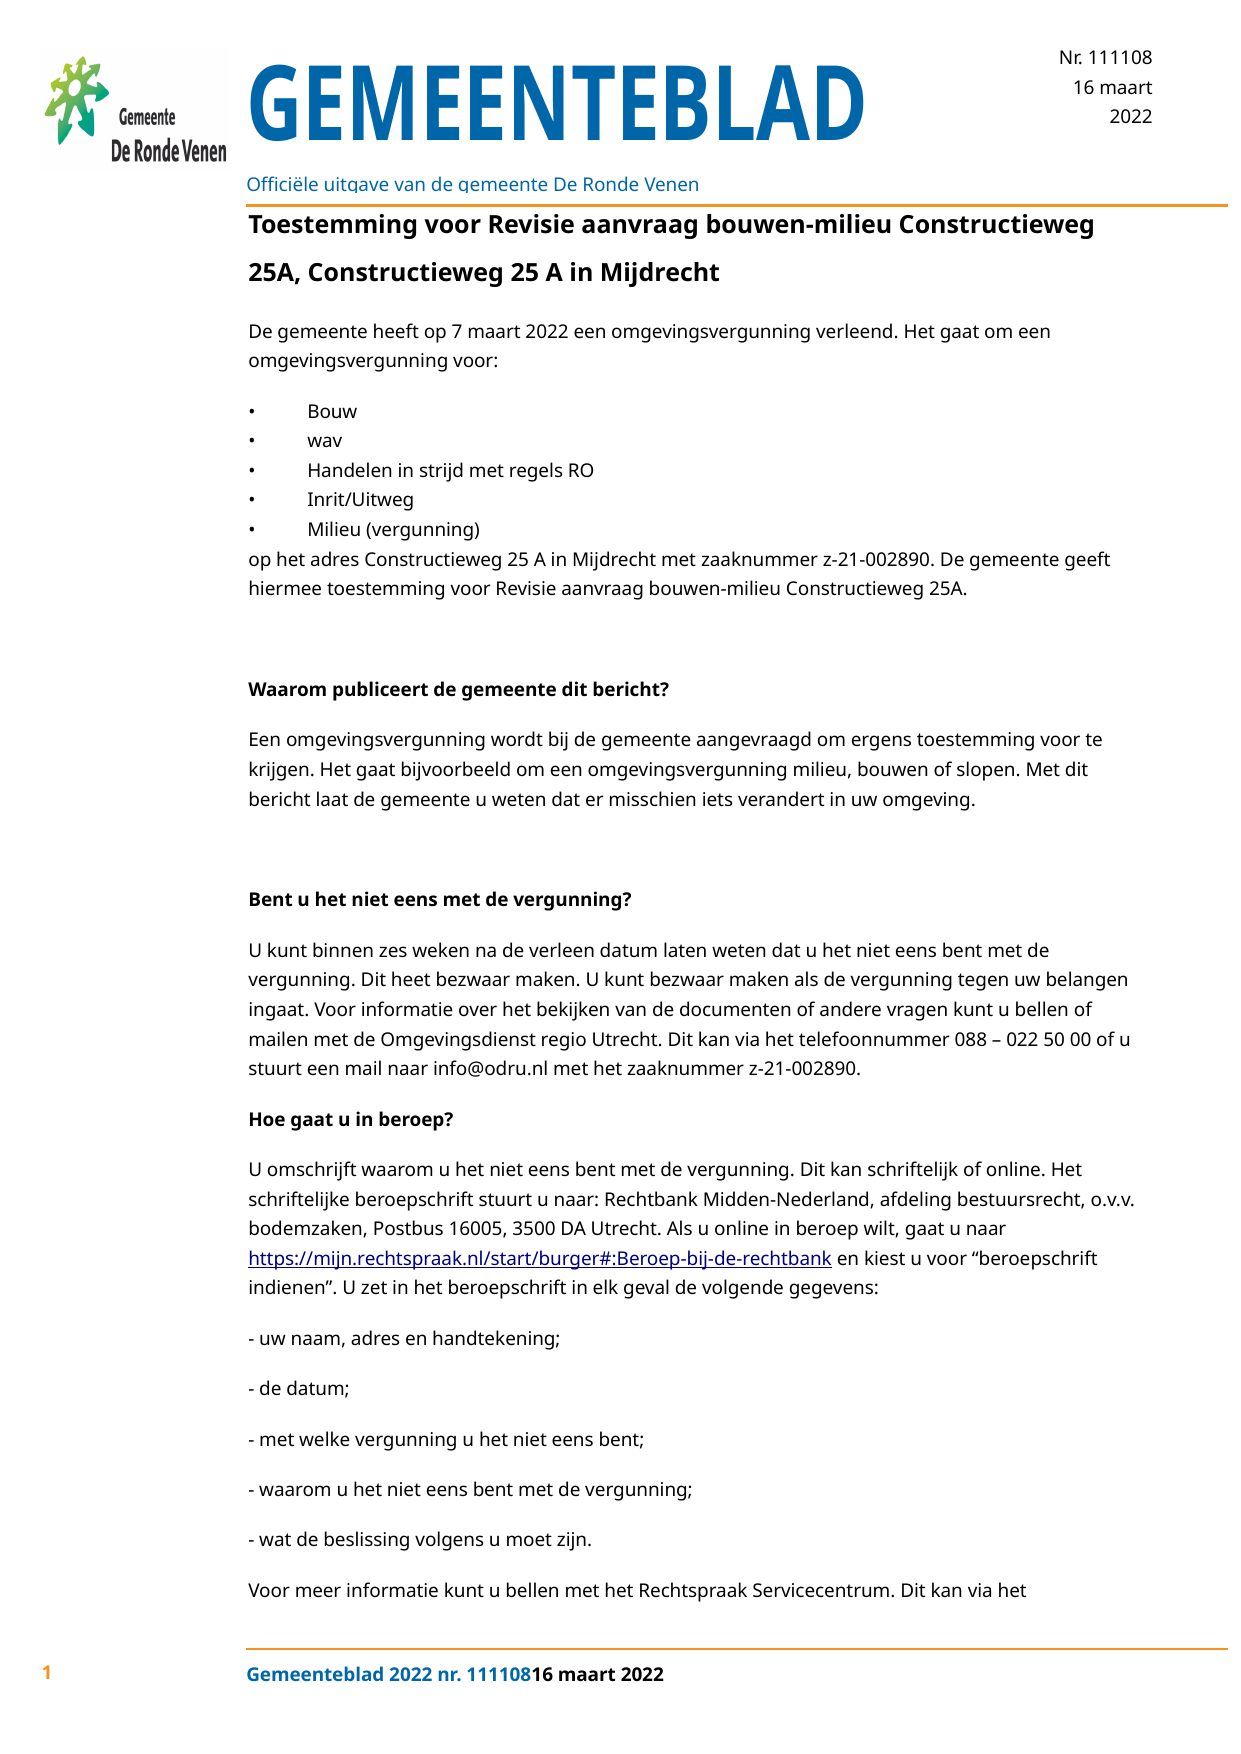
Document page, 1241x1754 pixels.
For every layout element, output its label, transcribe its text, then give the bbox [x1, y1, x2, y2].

list Handelen in strijd met regels RO [248, 457, 1152, 483]
text Toestemming voor Revisie aanvraag bouwen-milieu Constructieweg 25A, Constructieweg 25 A in Mijdrecht [248, 207, 1152, 288]
text Hoe gaat u in beroep? [248, 1106, 1152, 1132]
text De gemeente heeft op 7 maart 2022 een omgevingsvergunning verleend. Het gaat om een omgevingsvergunning voor: [248, 318, 1152, 373]
text - wat de beslissing volgens u moet zijn. [248, 1527, 1152, 1552]
text Waarom publiceert de gemeente dit bericht? [248, 676, 1152, 702]
text U kunt binnen zes weken na de verleen datum laten weten dat u het niet eens bent met de vergunning. Dit heet bezwaar maken. U kunt bezwaar maken als de vergunning tegen uw belangen ingaat. Voor informatie over het bekijken van de documenten of andere vragen kunt u bellen of mailen met de Omgevingsdienst regio Utrecht. Dit kan via het telefoonnummer 088 – 022 50 00 of u stuurt een mail naar info@odru.nl met het zaaknummer z-21-002890. [248, 937, 1152, 1081]
text Voor meer informatie kunt u bellen met het Rechtspraak Servicecentrum. Dit kan via het [248, 1577, 1152, 1603]
list wav [248, 427, 1152, 453]
text - waarom u het niet eens bent met de vergunning; [248, 1476, 1152, 1502]
text Een omgevingsvergunning wordt bij de gemeente aangevraagd om ergens toestemming voor te krijgen. Het gaat bijvoorbeeld om een omgevingsvergunning milieu, bouwen of slopen. Met dit bericht laat de gemeente u weten dat er misschien iets verandert in uw omgeving. [248, 727, 1152, 812]
list Bouw [248, 398, 1152, 424]
text op het adres Constructieweg 25 A in Mijdrecht met zaaknummer z-21-002890. De gemeente geeft hiermee toestemming voor Revisie aanvraag bouwen-milieu Constructieweg 25A. [248, 546, 1152, 601]
text - met welke vergunning u het niet eens bent; [248, 1426, 1152, 1452]
text Bent u het niet eens met de vergunning? [248, 887, 1152, 912]
list Milieu (vergunning) [248, 516, 1152, 542]
text - uw naam, adres en handtekening; [248, 1325, 1152, 1351]
text U omschrijft waarom u het niet eens bent met de vergunning. Dit kan schriftelijk of online. Het schriftelijke beroepschrift stuurt u naar: Rechtbank Midden-Nederland, afdeling bestuursrecht, o.v.v. bodemzaken, Postbus 16005, 3500 DA Utrecht. Als u online in beroep wilt, gaat u naar https://mijn.rechtspraak.nl/start/burger#:Beroep-bij-de-rechtbank en kiest u voor “beroepschrift indienen”. U zet in het beroepschrift in elk geval de volgende gegevens: [248, 1156, 1152, 1300]
picture [41, 47, 231, 172]
list Inrit/Uitweg [248, 487, 1152, 512]
text - de datum; [248, 1375, 1152, 1401]
